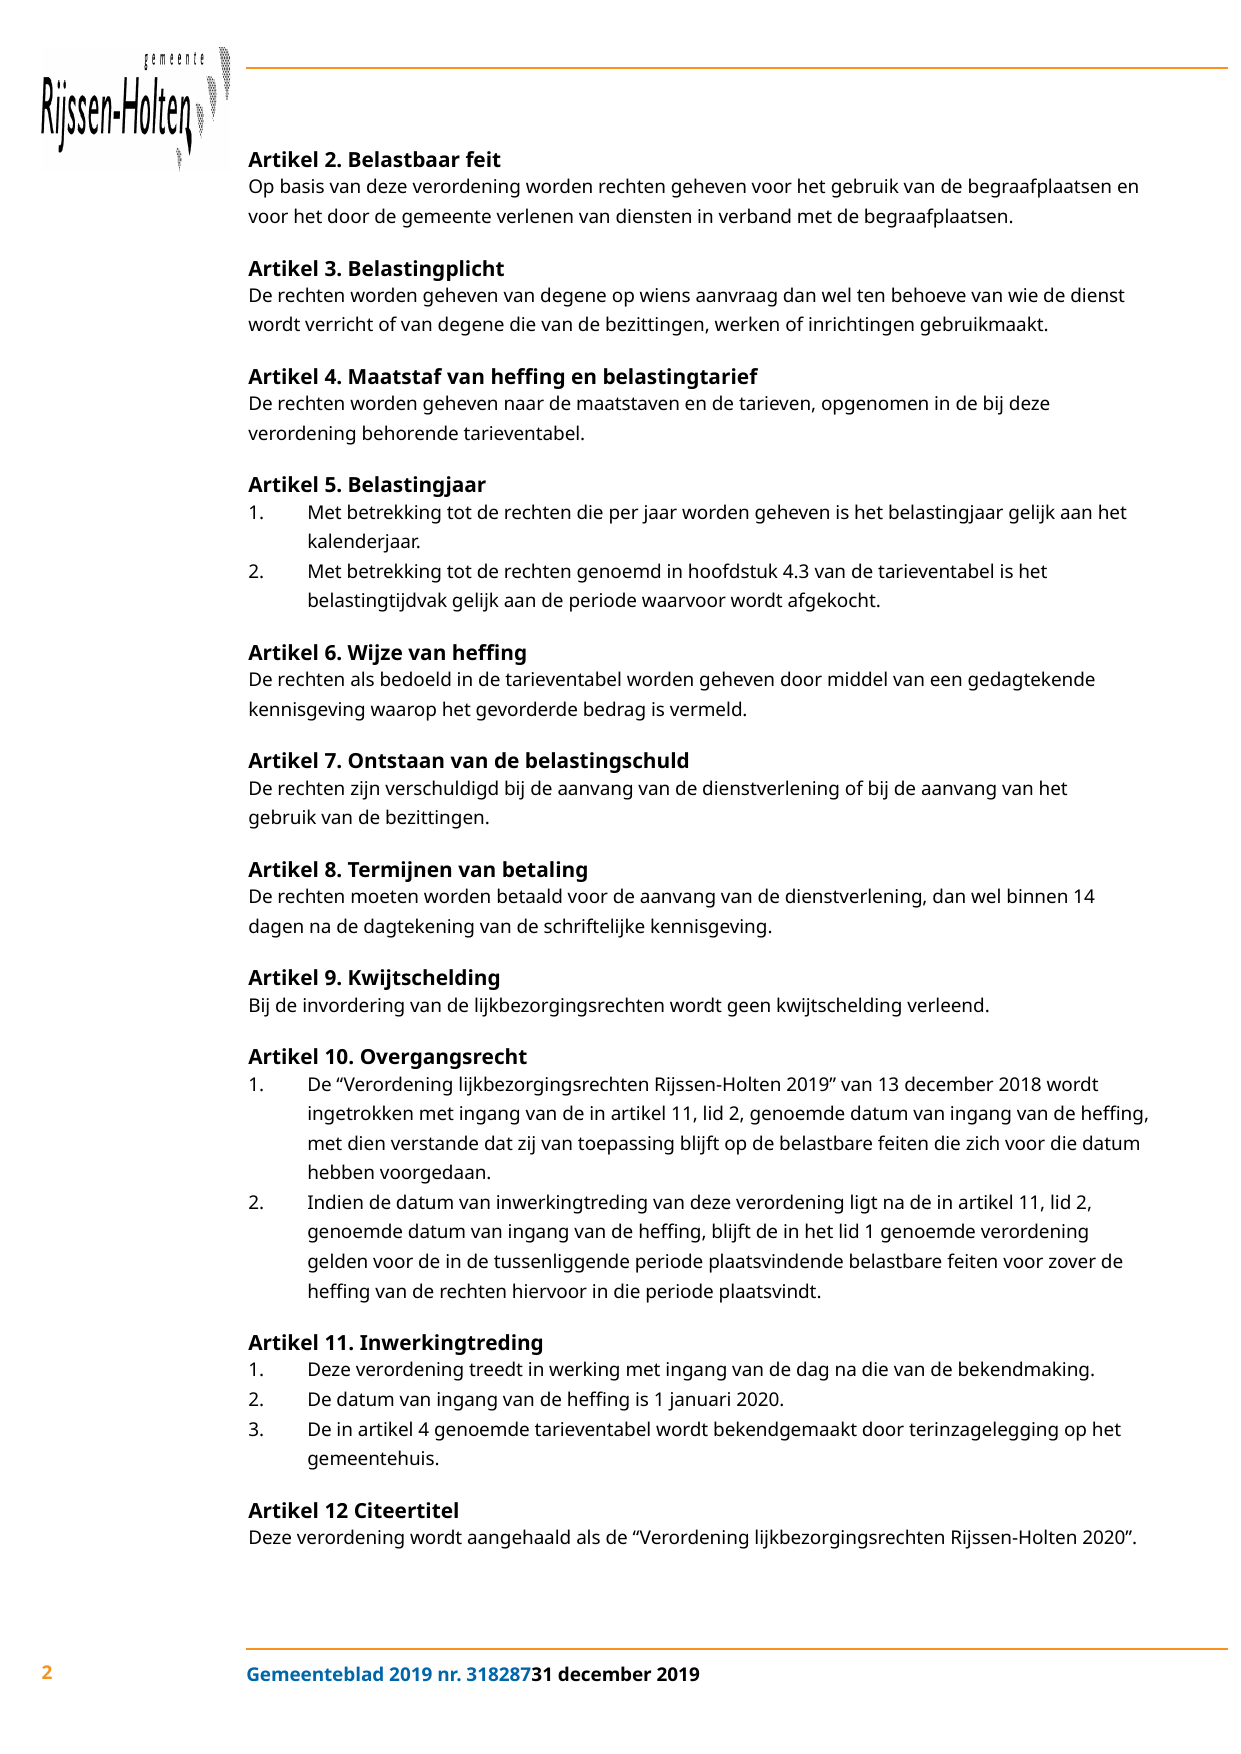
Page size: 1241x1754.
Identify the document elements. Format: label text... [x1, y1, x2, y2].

text De rechten worden geheven naar de maatstaven en de tarieven, opgenomen in de bij deze [248, 391, 1152, 416]
list De datum van ingang van de heffing is 1 januari 2020. [248, 1386, 1152, 1412]
list Indien de datum van inwerkingtreding van deze verordening ligt na de in artikel 11, lid 2, genoemde datum van ingang van de heffing, blijft de in het lid 1 genoemde verordening gelden voor de in de tussenliggende periode plaatsvindende belastbare feiten voor zover de heffing van de rechten hiervoor in die periode plaatsvindt. [248, 1189, 1152, 1303]
list De “Verordening lijkbezorgingsrechten Rijssen-Holten 2019” van 13 december 2018 wordt ingetrokken met ingang van de in artikel 11, lid 2, genoemde datum van ingang van de heffing, met dien verstande dat zij van toepassing blijft op de belastbare feiten die zich voor die datum hebben voorgedaan. [248, 1071, 1152, 1185]
text Artikel 3. Belastingplicht [248, 254, 1152, 282]
text Op basis van deze verordening worden rechten geheven voor het gebruik van de begraafplaatsen en voor het door de gemeente verlenen van diensten in verband met de begraafplaatsen. [248, 174, 1152, 229]
text Artikel 8. Termijnen van betaling [248, 855, 1152, 883]
list De in artikel 4 genoemde tarieventabel wordt bekendgemaakt door terinzagelegging op het gemeentehuis. [248, 1416, 1152, 1471]
text Deze verordening wordt aangehaald als de “Verordening lijkbezorgingsrechten Rijssen-Holten 2020”. [248, 1524, 1152, 1550]
text Artikel 2. Belastbaar feit [248, 145, 1152, 174]
picture [41, 47, 231, 172]
text De rechten als bedoeld in de tarieventabel worden geheven door middel van een gedagtekende kennisgeving waarop het gevorderde bedrag is vermeld. [248, 667, 1152, 722]
text Artikel 4. Maatstaf van heffing en belastingtarief [248, 362, 1152, 391]
text De rechten moeten worden betaald voor de aanvang van de dienstverlening, dan wel binnen 14 dagen na de dagtekening van de schriftelijke kennisgeving. [248, 883, 1152, 939]
text Artikel 7. Ontstaan van de belastingschuld [248, 747, 1152, 775]
text De rechten zijn verschuldigd bij de aanvang van de dienstverlening of bij de aanvang van het [248, 775, 1152, 801]
list Met betrekking tot de rechten genoemd in hoofdstuk 4.3 van de tarieventabel is het belastingtijdvak gelijk aan de periode waarvoor wordt afgekocht. [248, 558, 1152, 613]
list Met betrekking tot de rechten die per jaar worden geheven is het belastingjaar gelijk aan het kalenderjaar. [248, 499, 1152, 554]
text Artikel 12 Citeertitel [248, 1496, 1152, 1524]
text Artikel 5. Belastingjaar [248, 471, 1152, 499]
text Artikel 6. Wijze van heffing [248, 638, 1152, 667]
text gebruik van de bezittingen. [248, 804, 1152, 830]
text verordening behorende tarieventabel. [248, 420, 1152, 446]
list Deze verordening treedt in werking met ingang van de dag na die van de bekendmaking. [248, 1357, 1152, 1382]
text De rechten worden geheven van degene op wiens aanvraag dan wel ten behoeve van wie de dienst wordt verricht of van degene die van de bezittingen, werken of inrichtingen gebruikmaakt. [248, 282, 1152, 337]
text Artikel 9. Kwijtschelding [248, 963, 1152, 992]
text Artikel 11. Inwerkingtreding [248, 1328, 1152, 1357]
text Bij de invordering van de lijkbezorgingsrechten wordt geen kwijtschelding verleend. [248, 992, 1152, 1018]
text Artikel 10. Overgangsrecht [248, 1042, 1152, 1071]
